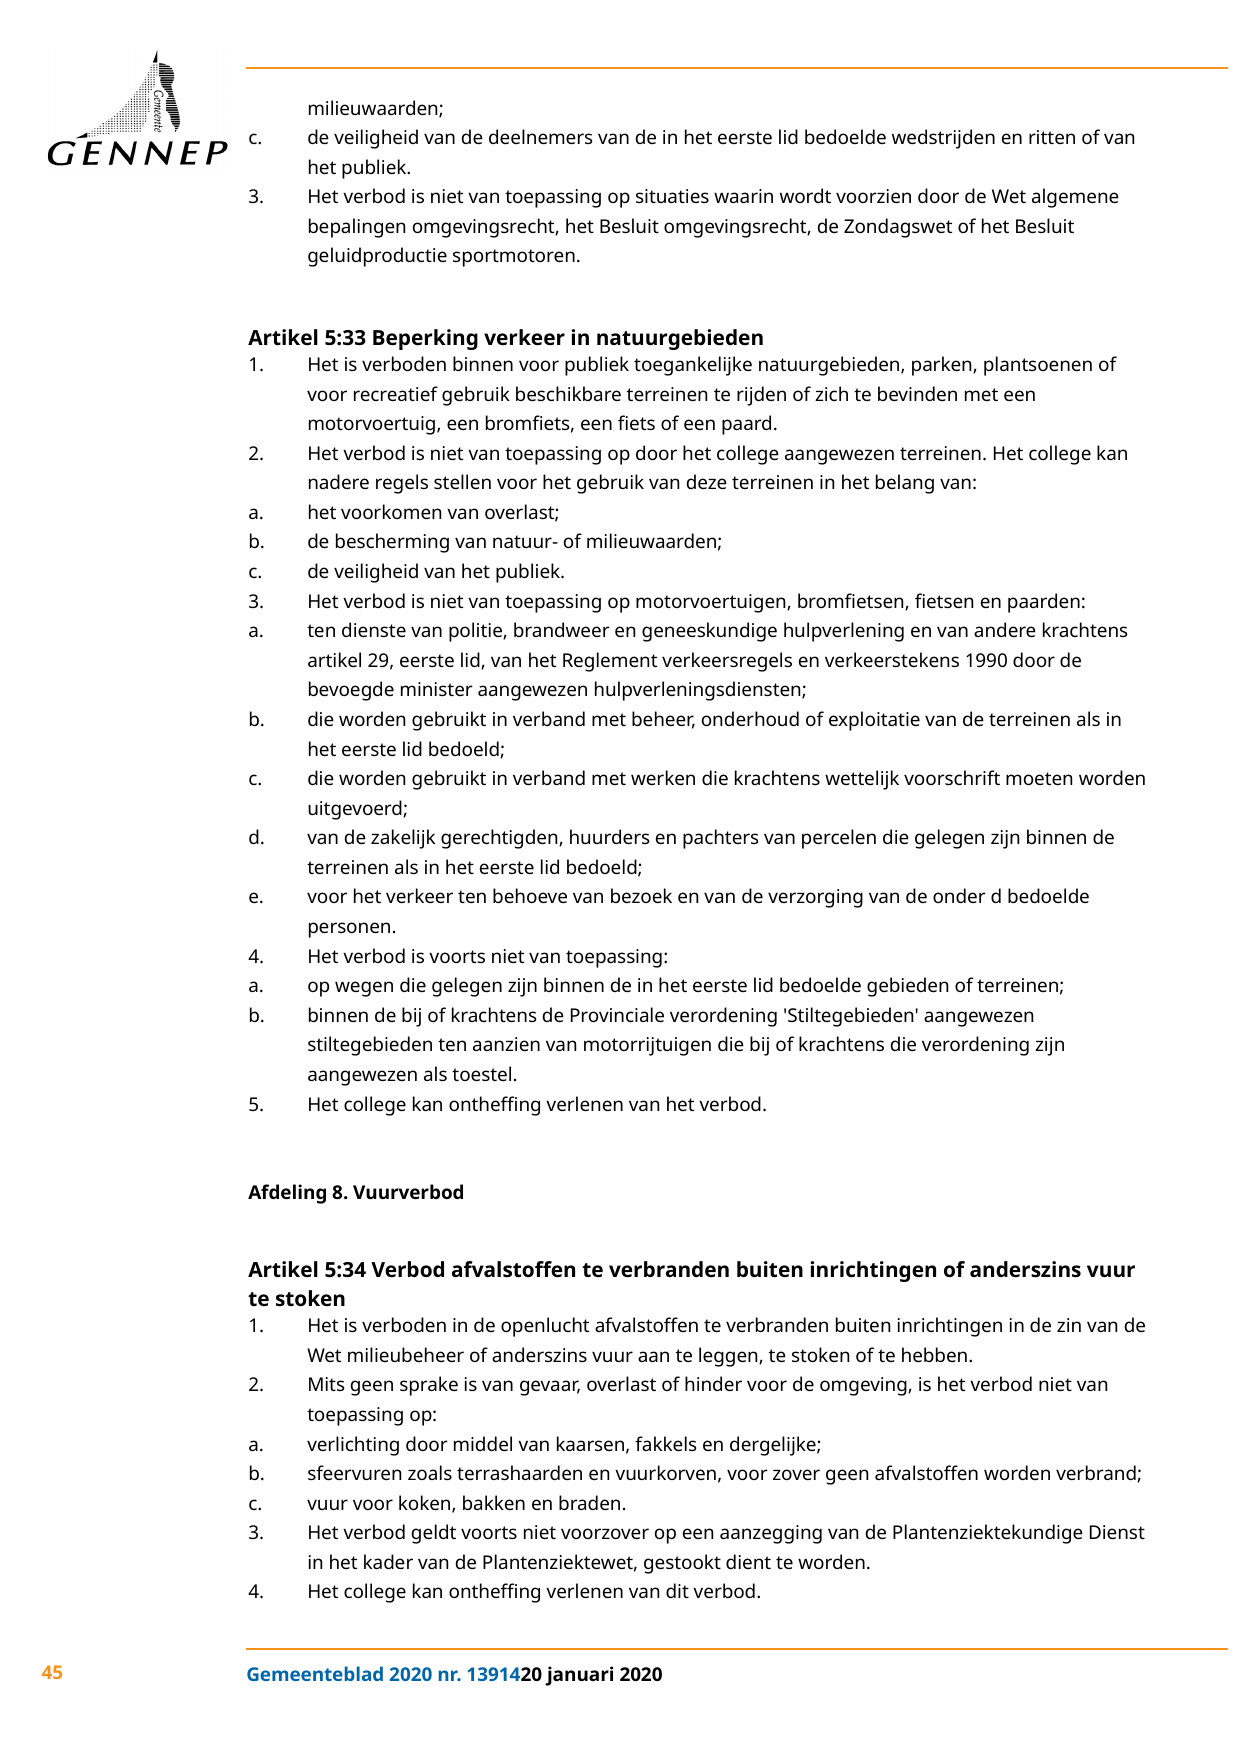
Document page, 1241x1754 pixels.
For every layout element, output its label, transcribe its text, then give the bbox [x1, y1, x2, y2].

text Afdeling 8. Vuurverbod [248, 1179, 1152, 1205]
list sfeervuren zoals terrashaarden en vuurkorven, voor zover geen afvalstoffen worden verbrand; [248, 1460, 1152, 1486]
list Het verbod is niet van toepassing op door het college aangewezen terreinen. Het college kan nadere regels stellen voor het gebruik van deze terreinen in het belang van: [248, 440, 1152, 495]
list de bescherming van natuur- of milieuwaarden; [248, 529, 1152, 554]
list verlichting door middel van kaarsen, fakkels en dergelijke; [248, 1431, 1152, 1457]
list Het verbod is voorts niet van toepassing: [248, 943, 1152, 968]
list Het college kan ontheffing verlenen van het verbod. [248, 1091, 1152, 1116]
text Artikel 5:33 Beperking verkeer in natuurgebieden [248, 323, 1152, 351]
list Het verbod is niet van toepassing op situaties waarin wordt voorzien door de Wet algemene bepalingen omgevingsrecht, het Besluit omgevingsrecht, de Zondagswet of het Besluit geluidproductie sportmotoren. [248, 183, 1152, 268]
list Het is verboden binnen voor publiek toegankelijke natuurgebieden, parken, plantsoenen of voor recreatief gebruik beschikbare terreinen te rijden of zich te bevinden met een motorvoertuig, een bromfiets, een fiets of een paard. [248, 351, 1152, 436]
list vuur voor koken, bakken en braden. [248, 1490, 1152, 1516]
list op wegen die gelegen zijn binnen de in het eerste lid bedoelde gebieden of terreinen; [248, 972, 1152, 998]
text Artikel 5:34 Verbod afvalstoffen te verbranden buiten inrichtingen of anderszins vuur te stoken [248, 1256, 1152, 1312]
list de veiligheid van de deelnemers van de in het eerste lid bedoelde wedstrijden en ritten of van het publiek. [248, 124, 1152, 180]
list Het verbod is niet van toepassing op motorvoertuigen, bromfietsen, fietsen en paarden: [248, 588, 1152, 613]
list binnen de bij of krachtens de Provinciale verordening 'Stiltegebieden' aangewezen stiltegebieden ten aanzien van motorrijtuigen die bij of krachtens die verordening zijn aangewezen als toestel. [248, 1002, 1152, 1087]
list Het verbod geldt voorts niet voorzover op een aanzegging van de Plantenziektekundige Dienst in het kader van de Plantenziektewet, gestookt dient te worden. [248, 1519, 1152, 1575]
list Het is verboden in de openlucht afvalstoffen te verbranden buiten inrichtingen in de zin van de Wet milieubeheer of anderszins vuur aan te leggen, te stoken of te hebben. [248, 1312, 1152, 1368]
list die worden gebruikt in verband met werken die krachtens wettelijk voorschrift moeten worden uitgevoerd; [248, 765, 1152, 821]
list het voorkomen van overlast; [248, 499, 1152, 525]
list voor het verkeer ten behoeve van bezoek en van de verzorging van de onder d bedoelde personen. [248, 884, 1152, 939]
picture [41, 47, 231, 172]
list de veiligheid van het publiek. [248, 558, 1152, 584]
list van de zakelijk gerechtigden, huurders en pachters van percelen die gelegen zijn binnen de terreinen als in het eerste lid bedoeld; [248, 824, 1152, 880]
list Mits geen sprake is van gevaar, overlast of hinder voor de omgeving, is het verbod niet van toepassing op: [248, 1372, 1152, 1427]
list ten dienste van politie, brandweer en geneeskundige hulpverlening en van andere krachtens artikel 29, eerste lid, van het Reglement verkeersregels en verkeerstekens 1990 door de bevoegde minister aangewezen hulpverleningsdiensten; [248, 617, 1152, 702]
list milieuwaarden; [248, 95, 1152, 121]
list die worden gebruikt in verband met beheer, onderhoud of exploitatie van de terreinen als in het eerste lid bedoeld; [248, 706, 1152, 761]
list Het college kan ontheffing verlenen van dit verbod. [248, 1579, 1152, 1604]
